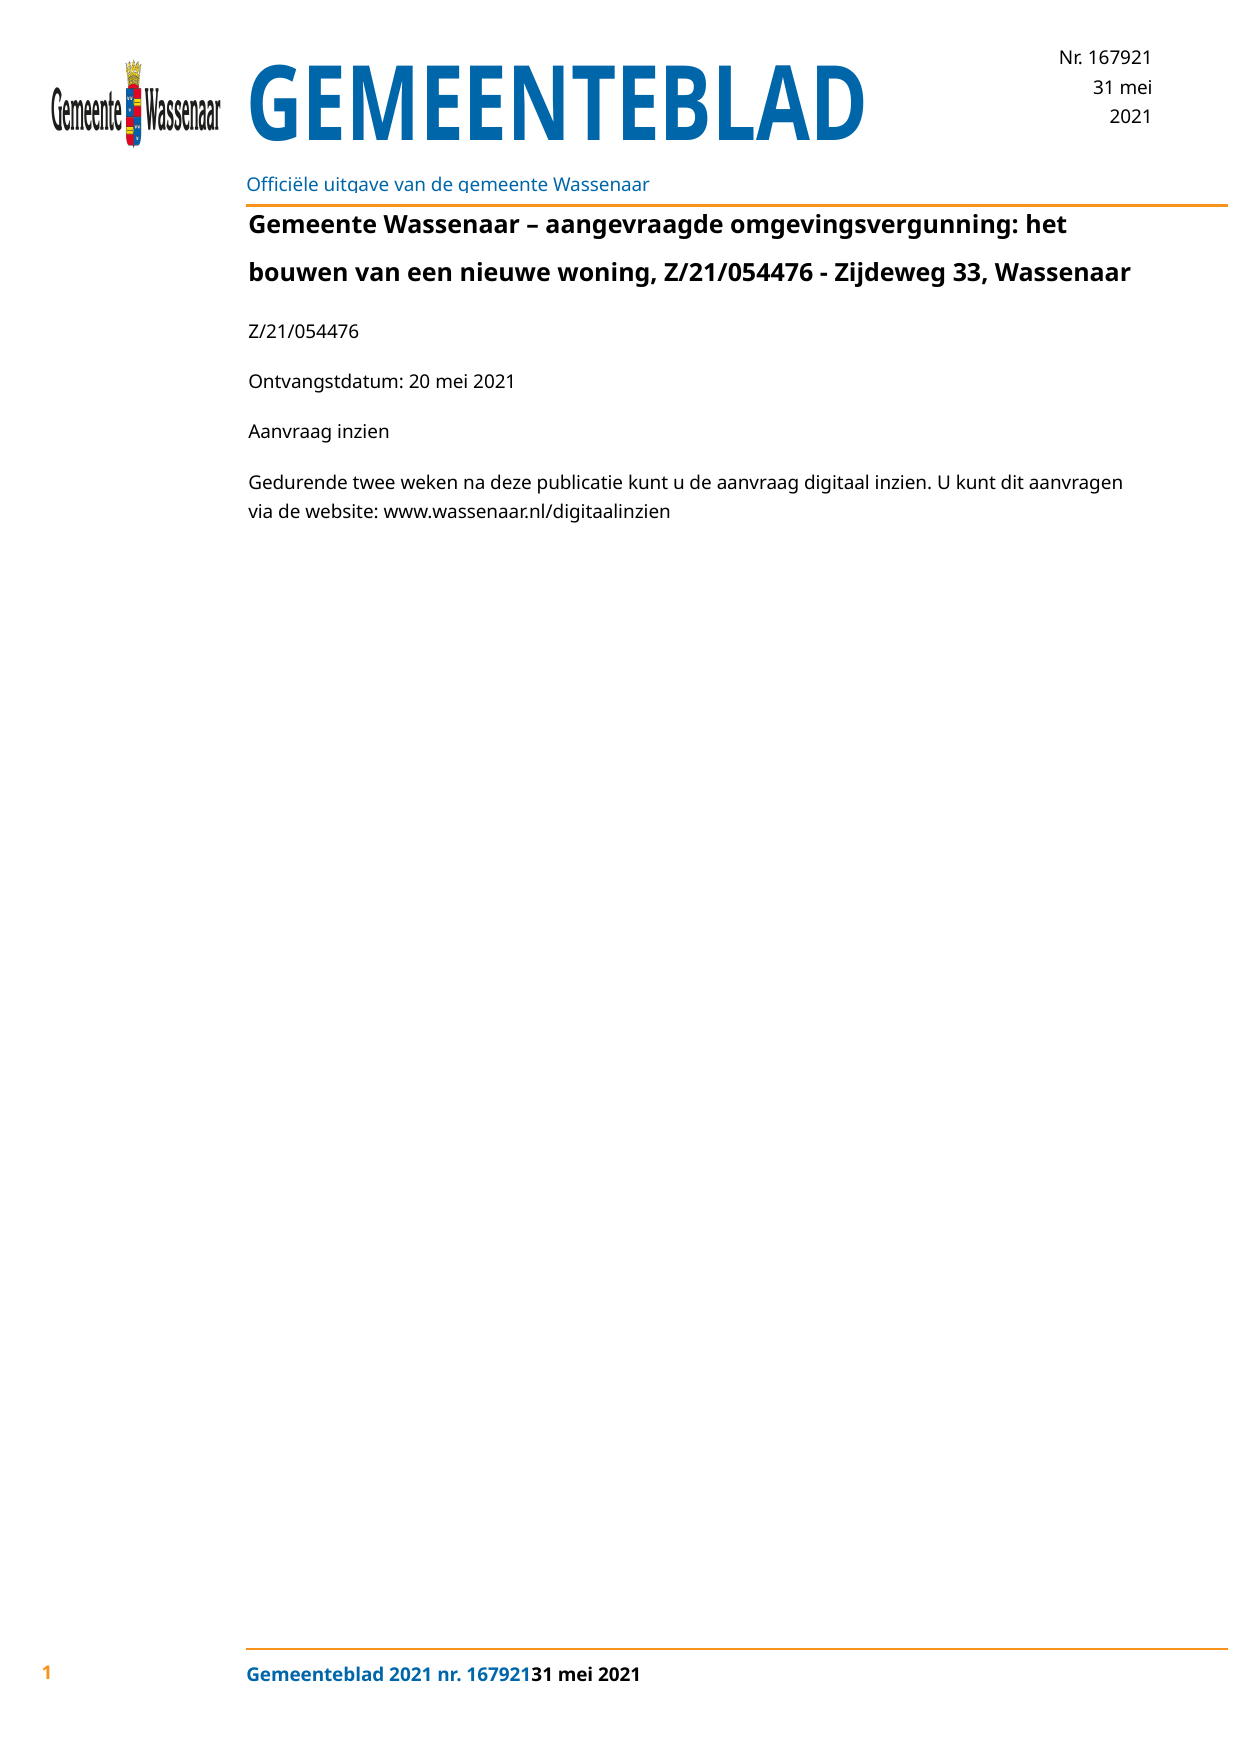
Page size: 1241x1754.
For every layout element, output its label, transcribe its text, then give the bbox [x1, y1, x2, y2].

text Z/21/054476 [248, 318, 1152, 344]
text Ontvangstdatum: 20 mei 2021 [248, 368, 1152, 394]
text Aanvraag inzien [248, 419, 1152, 444]
text Gemeente Wassenaar – aangevraagde omgevingsvergunning: het bouwen van een nieuwe woning, Z/21/054476 - Zijdeweg 33, Wassenaar [248, 207, 1152, 288]
text Gedurende twee weken na deze publicatie kunt u de aanvraag digitaal inzien. U kunt dit aanvragen via de website: www.wassenaar.nl/digitaalinzien [248, 469, 1152, 524]
picture [41, 47, 231, 172]
